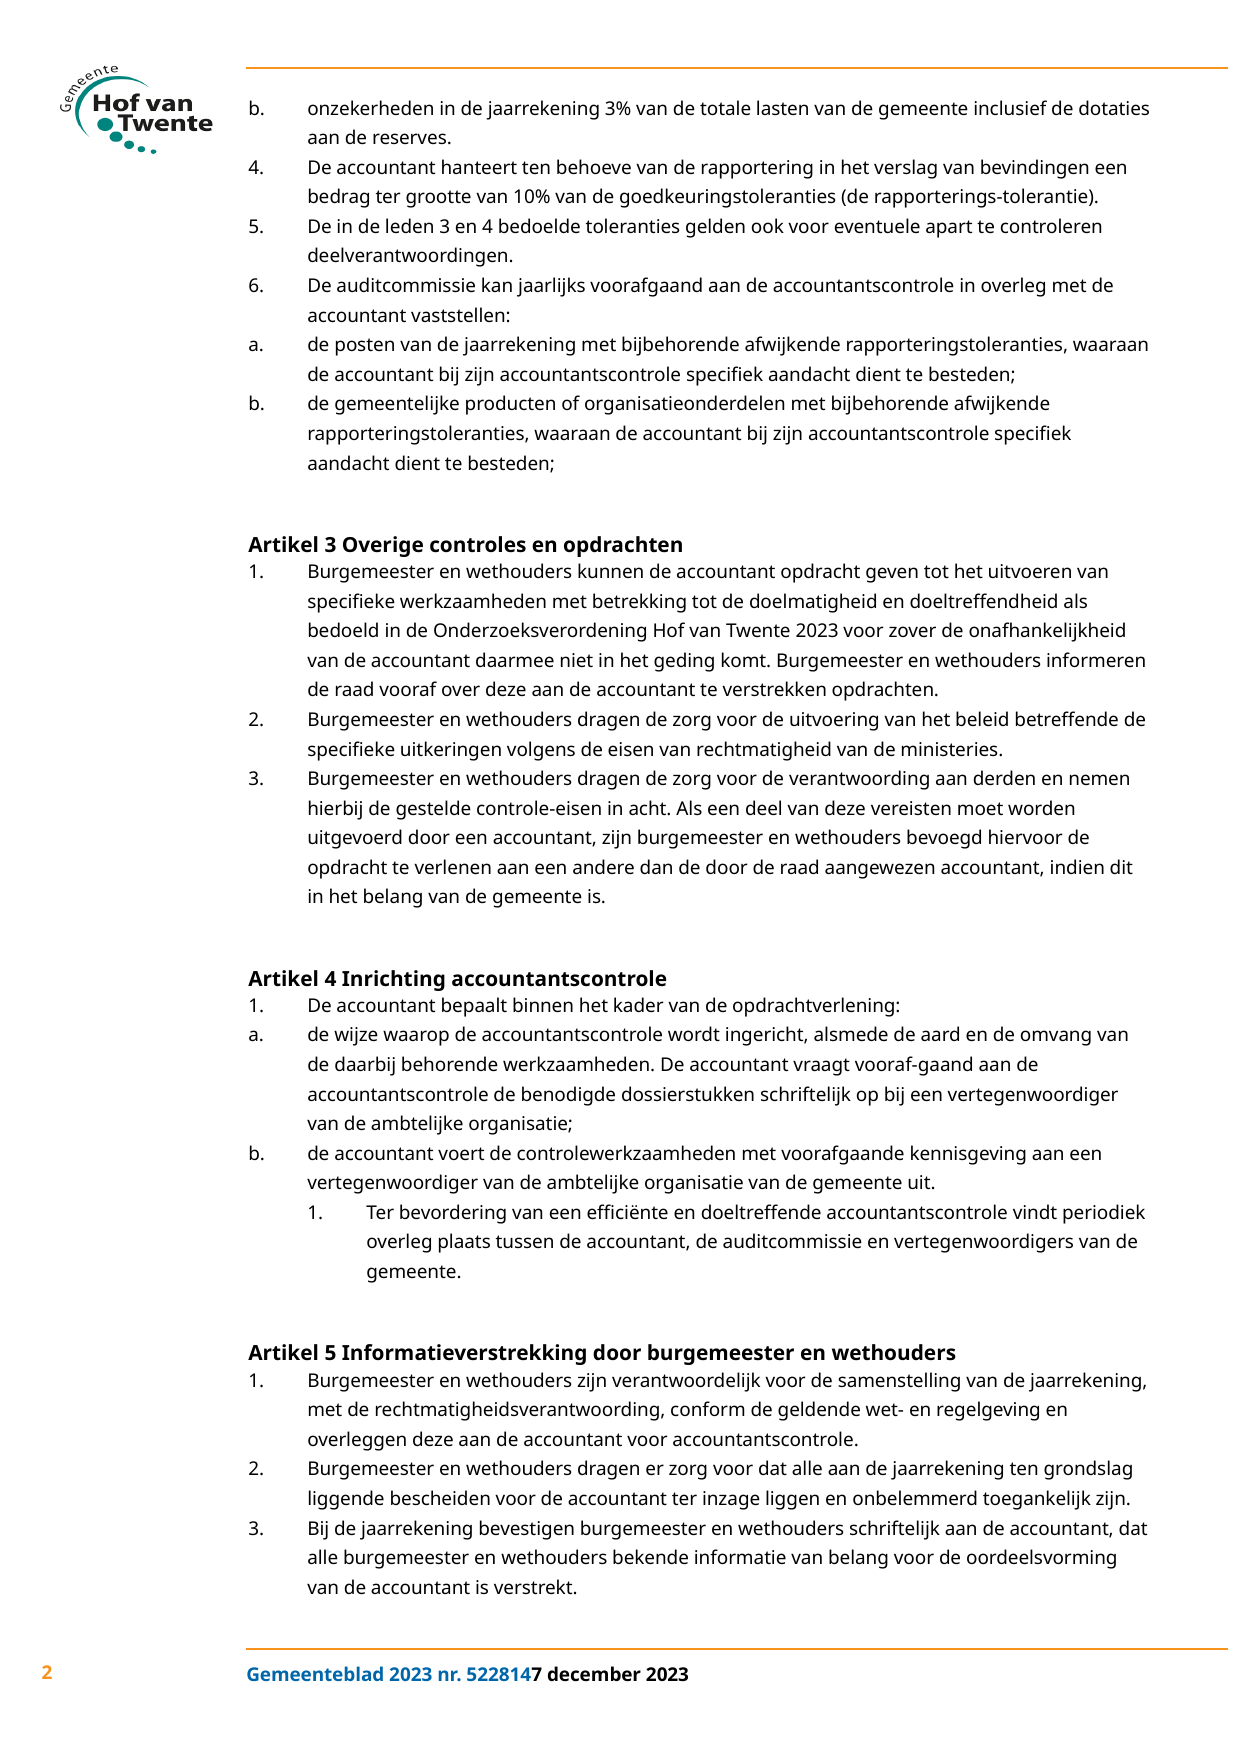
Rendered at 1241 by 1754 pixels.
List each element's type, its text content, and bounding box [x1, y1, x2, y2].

list Burgemeester en wethouders dragen de zorg voor de verantwoording aan derden en nemen hierbij de gestelde controle-eisen in acht. Als een deel van deze vereisten moet worden uitgevoerd door een accountant, zijn burgemeester en wethouders bevoegd hiervoor de opdracht te verlenen aan een andere dan de door de raad aangewezen accountant, indien dit in het belang van de gemeente is. [248, 765, 1152, 909]
list Bij de jaarrekening bevestigen burgemeester en wethouders schriftelijk aan de accountant, dat alle burgemeester en wethouders bekende informatie van belang voor de oordeelsvorming van de accountant is verstrekt. [248, 1515, 1152, 1599]
list De accountant hanteert ten behoeve van de rapportering in het verslag van bevindingen een bedrag ter grootte van 10% van de goedkeuringstoleranties (de rapporterings-tolerantie). [248, 154, 1152, 209]
list Burgemeester en wethouders dragen de zorg voor de uitvoering van het beleid betreffende de specifieke uitkeringen volgens de eisen van rechtmatigheid van de ministeries. [248, 706, 1152, 761]
list Ter bevordering van een efficiënte en doeltreffende accountantscontrole vindt periodiek overleg plaats tussen de accountant, de auditcommissie en vertegenwoordigers van de gemeente. [307, 1199, 1152, 1284]
list de accountant voert de controlewerkzaamheden met voorafgaande kennisgeving aan een vertegenwoordiger van de ambtelijke organisatie van de gemeente uit. [248, 1140, 1152, 1195]
list Burgemeester en wethouders zijn verantwoordelijk voor de samenstelling van de jaarrekening, met de rechtmatigheidsverantwoording, conform de geldende wet- en regelgeving en overleggen deze aan de accountant voor accountantscontrole. [248, 1367, 1152, 1452]
list Burgemeester en wethouders kunnen de accountant opdracht geven tot het uitvoeren van specifieke werkzaamheden met betrekking tot de doelmatigheid en doeltreffendheid als bedoeld in de Onderzoeksverordening Hof van Twente 2023 voor zover de onafhankelijkheid van de accountant daarmee niet in het geding komt. Burgemeester en wethouders informeren de raad vooraf over deze aan de accountant te verstrekken opdrachten. [248, 558, 1152, 702]
text Artikel 4 Inrichting accountantscontrole [248, 964, 1152, 992]
list onzekerheden in de jaarrekening 3% van de totale lasten van de gemeente inclusief de dotaties aan de reserves. [248, 95, 1152, 150]
text Artikel 5 Informatieverstrekking door burgemeester en wethouders [248, 1338, 1152, 1367]
list Burgemeester en wethouders dragen er zorg voor dat alle aan de jaarrekening ten grondslag liggende bescheiden voor de accountant ter inzage liggen en onbelemmerd toegankelijk zijn. [248, 1456, 1152, 1511]
list De accountant bepaalt binnen het kader van de opdrachtverlening: [248, 992, 1152, 1018]
list de gemeentelijke producten of organisatieonderdelen met bijbehorende afwijkende rapporteringstoleranties, waaraan de accountant bij zijn accountantscontrole specifiek aandacht dient te besteden; [248, 391, 1152, 476]
text Artikel 3 Overige controles en opdrachten [248, 530, 1152, 558]
list De auditcommissie kan jaarlijks voorafgaand aan de accountantscontrole in overleg met de accountant vaststellen: [248, 272, 1152, 328]
picture [41, 47, 231, 172]
list de posten van de jaarrekening met bijbehorende afwijkende rapporteringstoleranties, waaraan de accountant bij zijn accountantscontrole specifiek aandacht dient te besteden; [248, 331, 1152, 387]
list De in de leden 3 en 4 bedoelde toleranties gelden ook voor eventuele apart te controleren deelverantwoordingen. [248, 213, 1152, 268]
list de wijze waarop de accountantscontrole wordt ingericht, alsmede de aard en de omvang van de daarbij behorende werkzaamheden. De accountant vraagt vooraf-gaand aan de accountantscontrole de benodigde dossierstukken schriftelijk op bij een vertegenwoordiger van de ambtelijke organisatie; [248, 1022, 1152, 1136]
